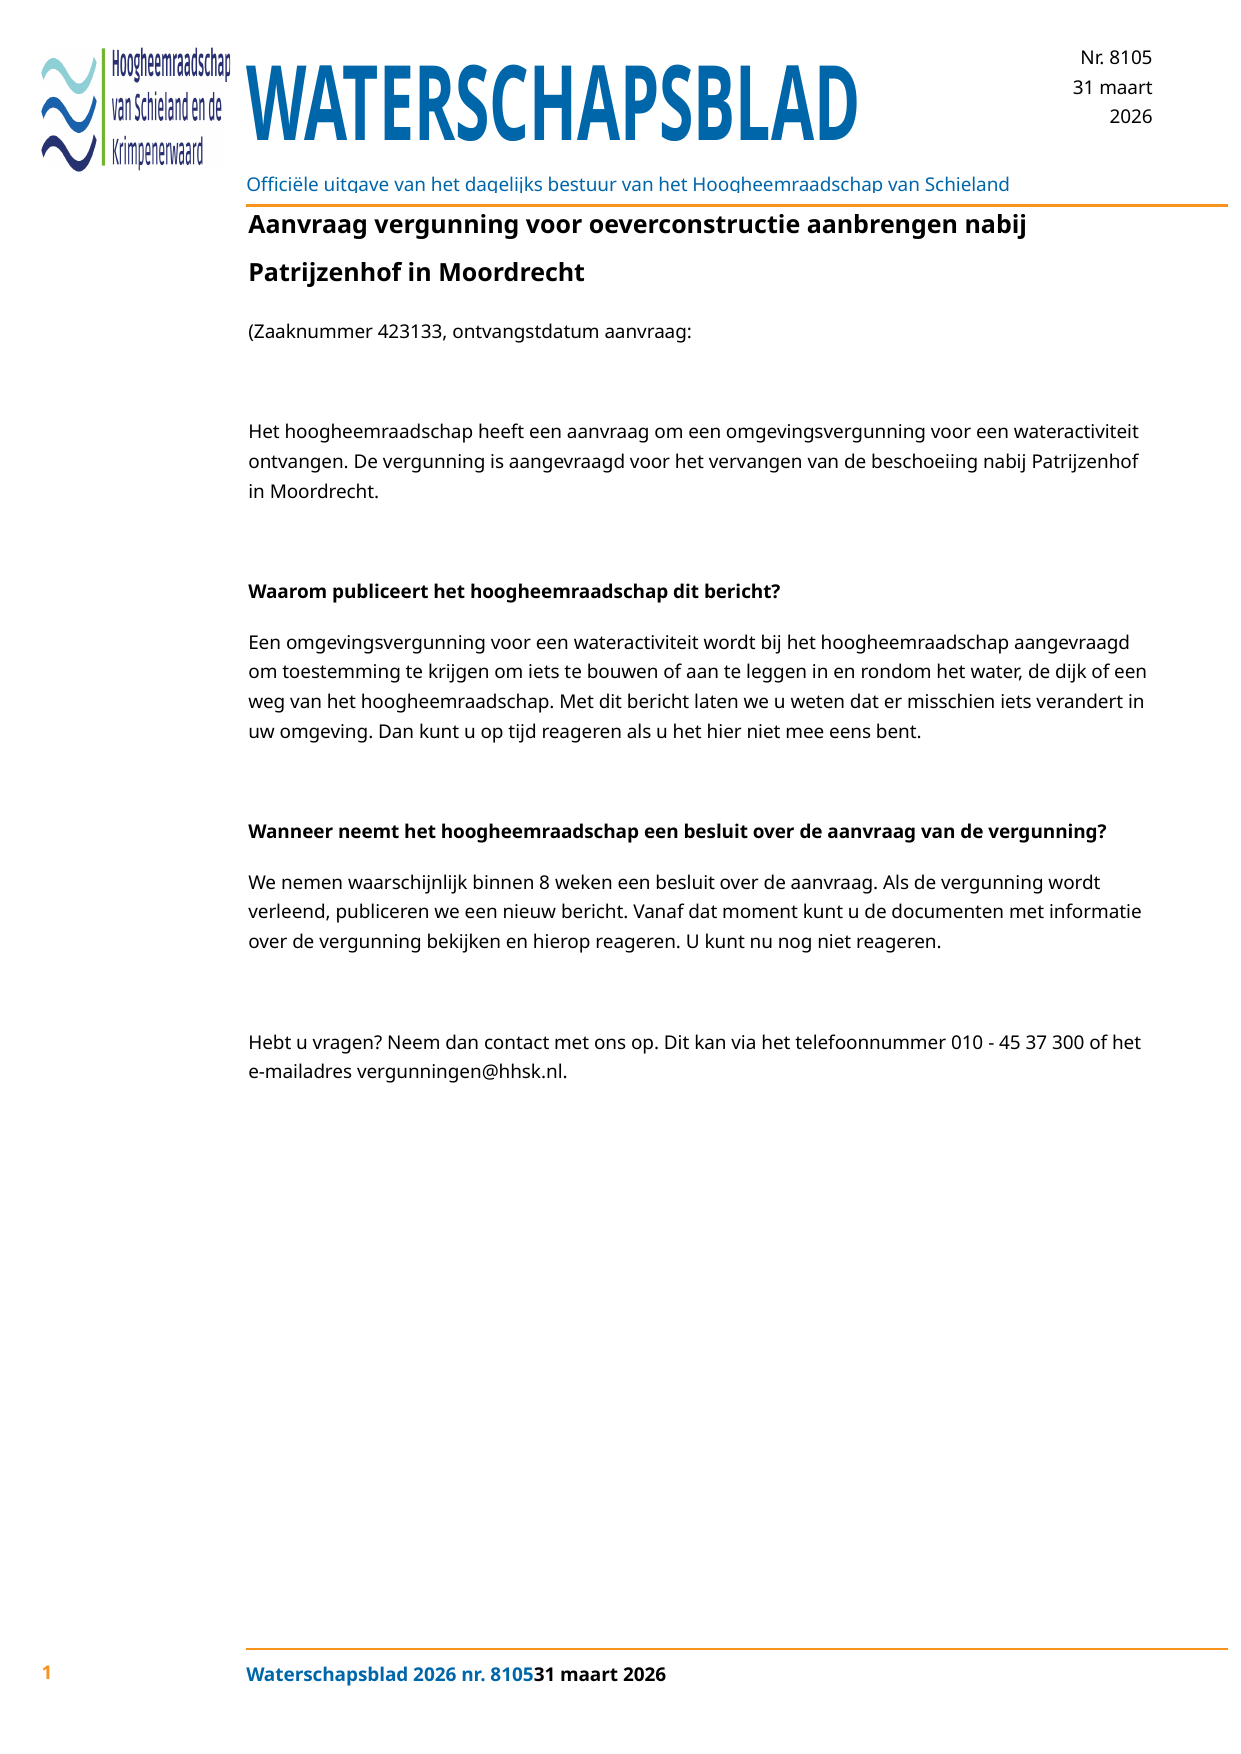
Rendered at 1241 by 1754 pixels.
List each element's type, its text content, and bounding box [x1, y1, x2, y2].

text Aanvraag vergunning voor oeverconstructie aanbrengen nabij Patrijzenhof in Moordrecht [248, 207, 1152, 288]
text (Zaaknummer 423133, ontvangstdatum aanvraag: [248, 318, 1152, 344]
text Waarom publiceert het hoogheemraadschap dit bericht? [248, 579, 1152, 604]
text Een omgevingsvergunning voor een wateractiviteit wordt bij het hoogheemraadschap aangevraagd om toestemming te krijgen om iets te bouwen of aan te leggen in en rondom het water, de dijk of een weg van het hoogheemraadschap. Met dit bericht laten we u weten dat er misschien iets verandert in uw omgeving. Dan kunt u op tijd reageren als u het hier niet mee eens bent. [248, 629, 1152, 744]
picture [41, 47, 231, 172]
text Wanneer neemt het hoogheemraadschap een besluit over de aanvraag van de vergunning? [248, 819, 1152, 844]
text We nemen waarschijnlijk binnen 8 weken een besluit over de aanvraag. Als de vergunning wordt verleend, publiceren we een nieuw bericht. Vanaf dat moment kunt u de documenten met informatie over de vergunning bekijken en hierop reageren. U kunt nu nog niet reageren. [248, 869, 1152, 954]
text Het hoogheemraadschap heeft een aanvraag om een omgevingsvergunning voor een wateractiviteit ontvangen. De vergunning is aangevraagd voor het vervangen van de beschoeiing nabij Patrijzenhof in Moordrecht. [248, 419, 1152, 504]
text Hebt u vragen? Neem dan contact met ons op. Dit kan via het telefoonnummer 010 - 45 37 300 of het e-mailadres vergunningen@hhsk.nl. [248, 1029, 1152, 1084]
